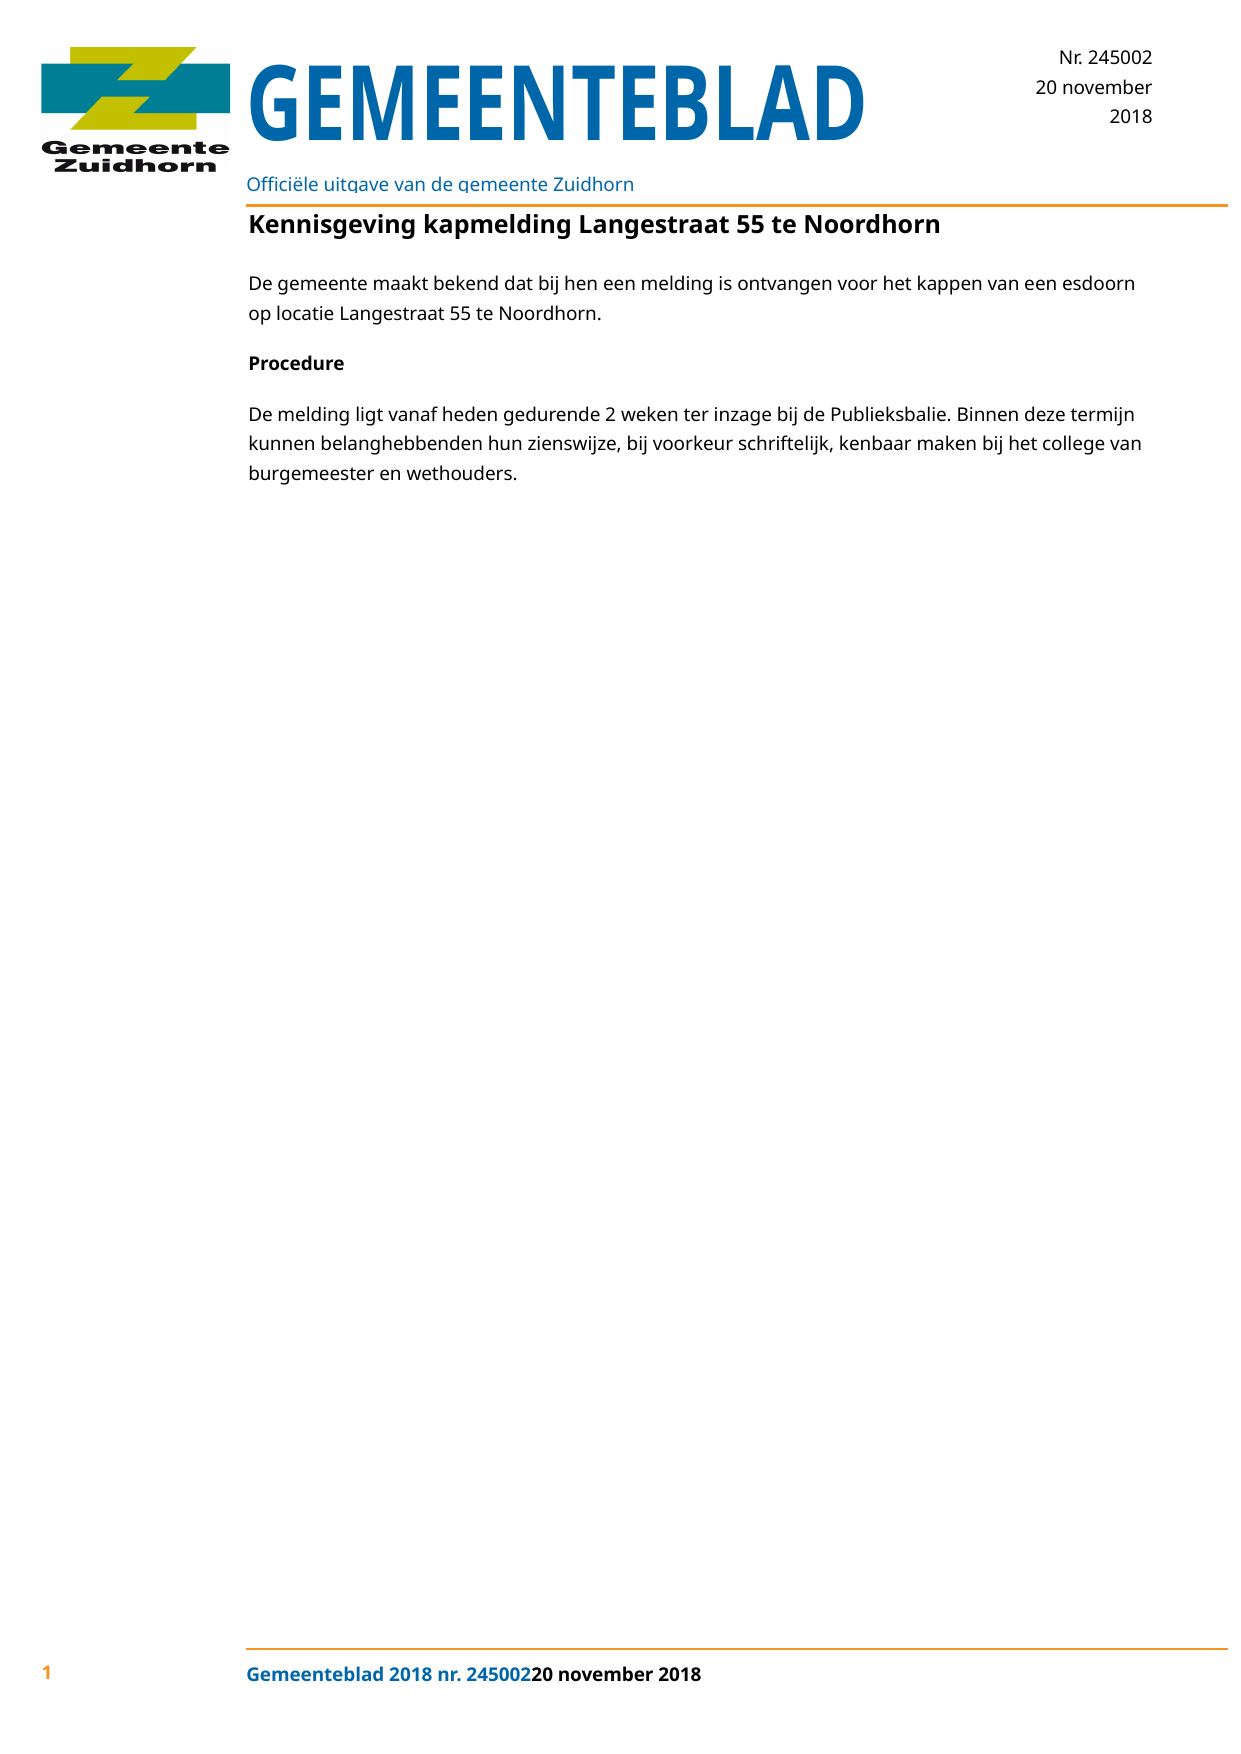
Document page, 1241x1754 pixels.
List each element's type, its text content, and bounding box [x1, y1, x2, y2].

text De melding ligt vanaf heden gedurende 2 weken ter inzage bij de Publieksbalie. Binnen deze termijn kunnen belanghebbenden hun zienswijze, bij voorkeur schriftelijk, kenbaar maken bij het college van burgemeester en wethouders. [248, 401, 1152, 486]
picture [41, 47, 231, 172]
text Procedure [248, 350, 1152, 376]
text Kennisgeving kapmelding Langestraat 55 te Noordhorn [248, 207, 1152, 241]
text De gemeente maakt bekend dat bij hen een melding is ontvangen voor het kappen van een esdoorn op locatie Langestraat 55 te Noordhorn. [248, 270, 1152, 326]
